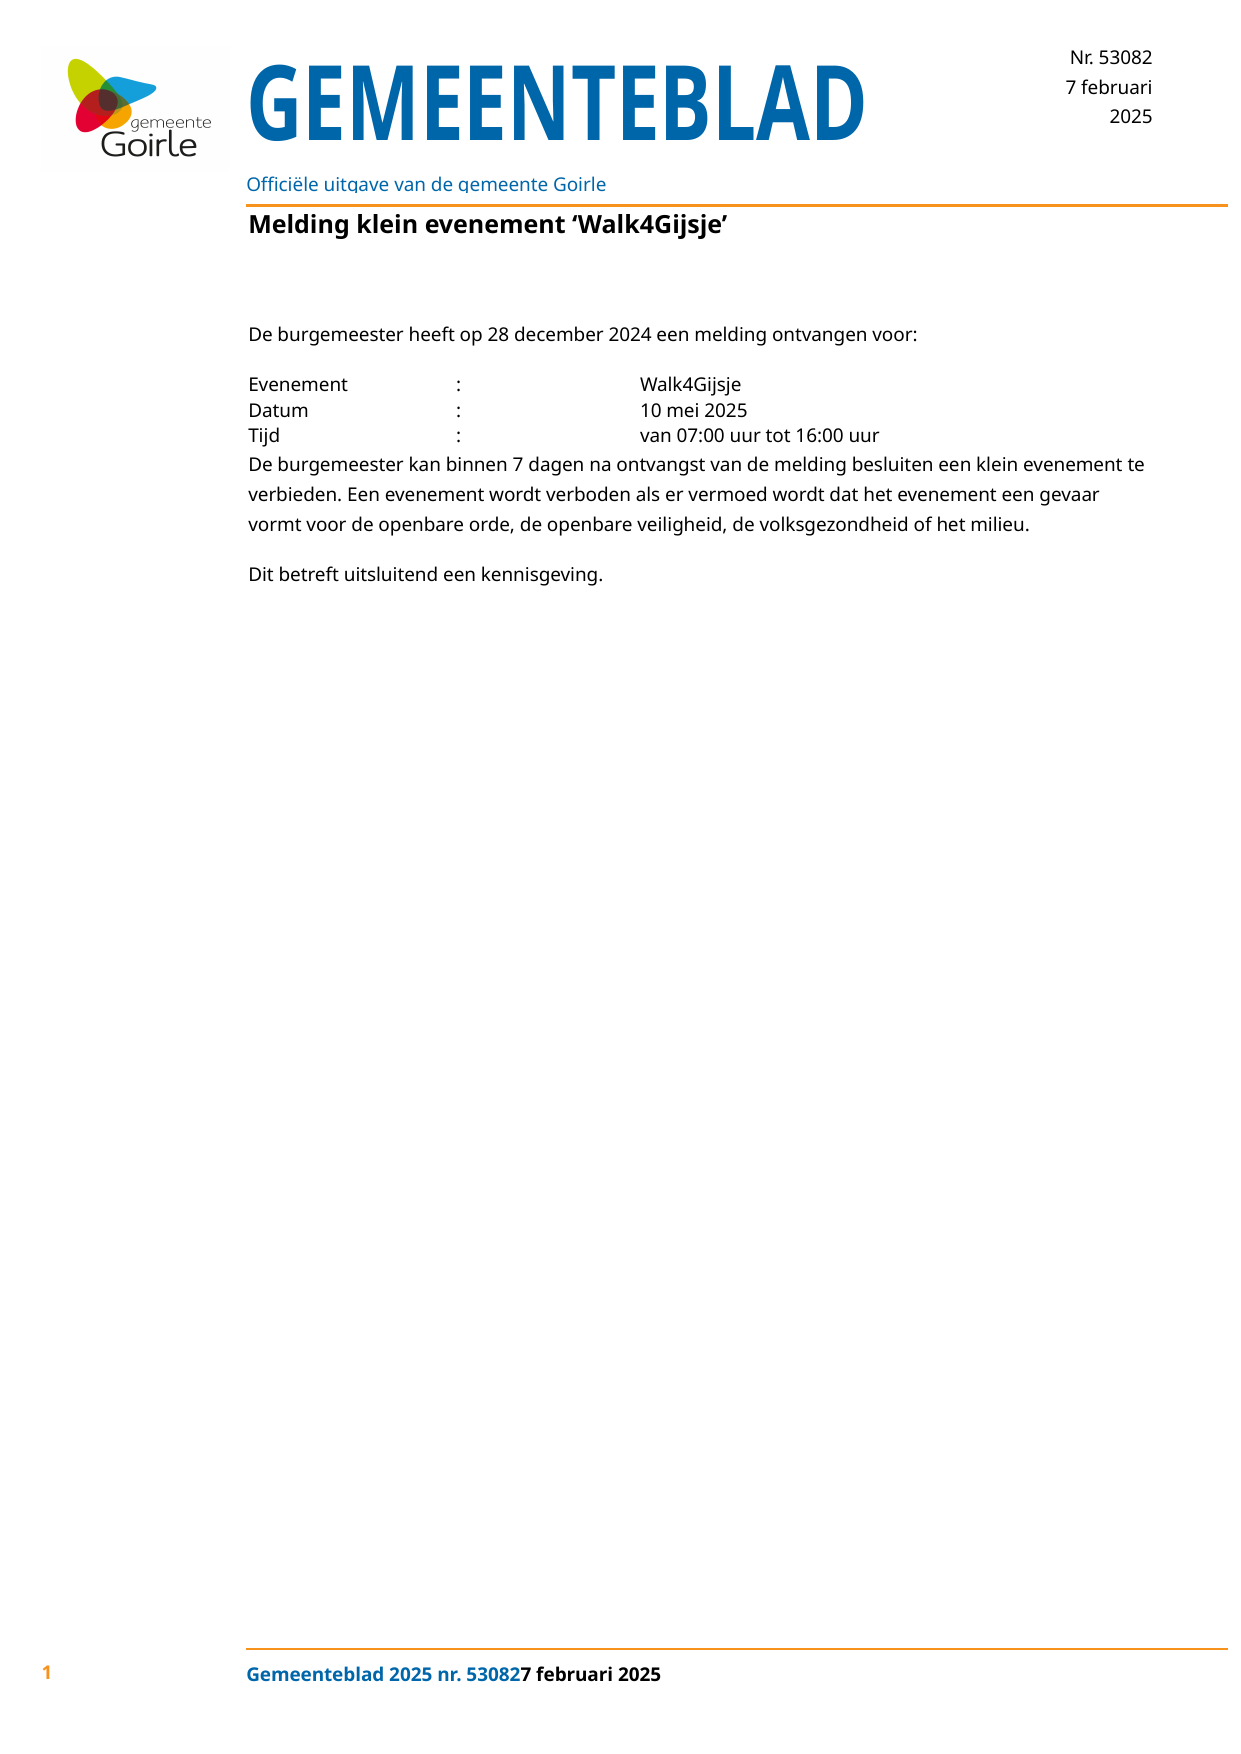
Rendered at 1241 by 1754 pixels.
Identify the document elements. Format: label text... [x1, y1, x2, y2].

text Melding klein evenement ‘Walk4Gijsje’ [248, 207, 1152, 241]
table_cell van 07:00 uur tot 16:00 uur [640, 423, 1152, 448]
table_cell : [456, 423, 640, 448]
text Dit betreft uitsluitend een kennisgeving. [248, 561, 1152, 587]
table_header Walk4Gijsje [640, 371, 1152, 397]
table_cell Tijd [248, 423, 456, 448]
table_header Evenement [248, 371, 456, 397]
table_cell 10 mei 2025 [640, 397, 1152, 423]
table_header : [456, 371, 640, 397]
table_cell Datum [248, 397, 456, 423]
picture [41, 47, 231, 172]
text De burgemeester heeft op 28 december 2024 een melding ontvangen voor: [248, 321, 1152, 346]
text De burgemeester kan binnen 7 dagen na ontvangst van de melding besluiten een klein evenement te verbieden. Een evenement wordt verboden als er vermoed wordt dat het evenement een gevaar vormt voor de openbare orde, de openbare veiligheid, de volksgezondheid of het milieu. [248, 452, 1152, 537]
table_cell : [456, 397, 640, 423]
